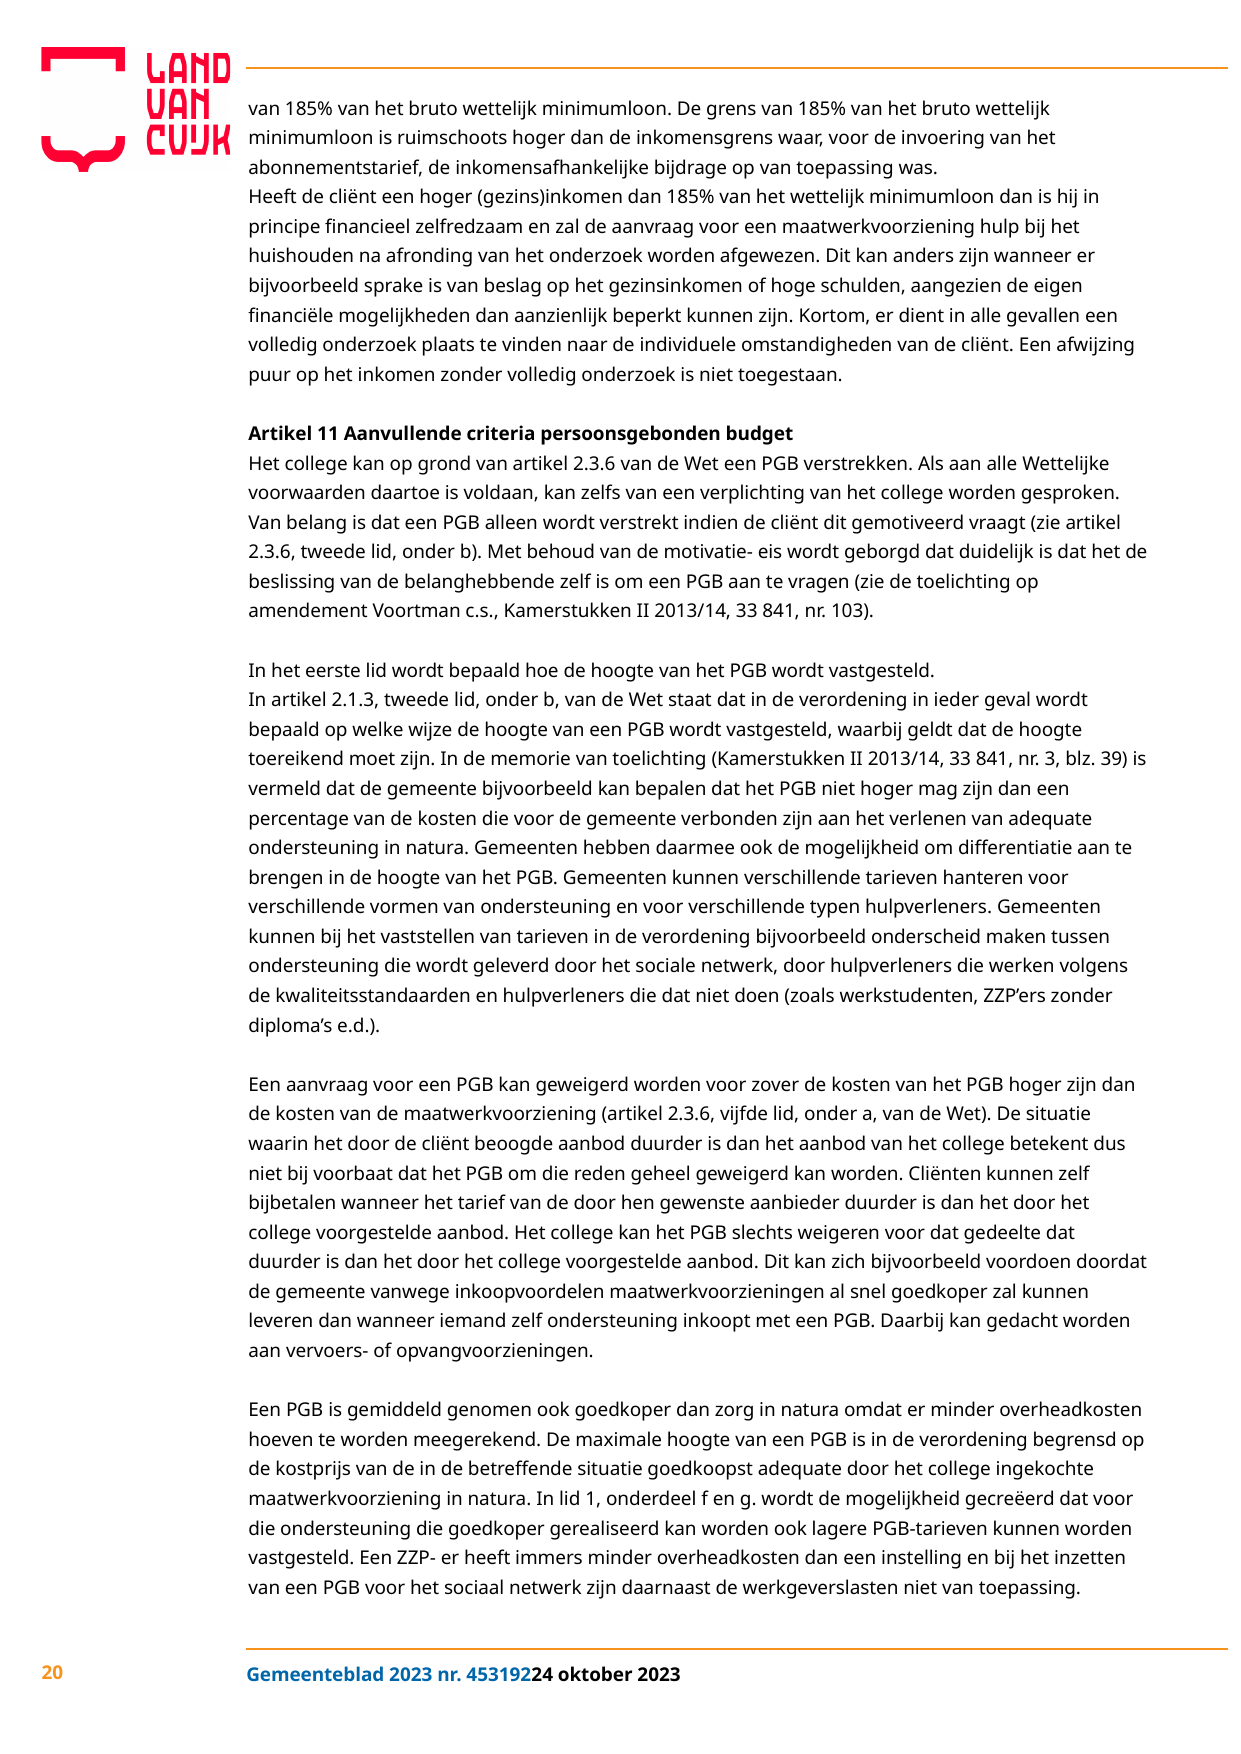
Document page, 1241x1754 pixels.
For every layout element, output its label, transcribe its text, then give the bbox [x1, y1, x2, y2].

text Het college kan op grond van artikel 2.3.6 van de Wet een PGB verstrekken. Als aan alle Wettelijke voorwaarden daartoe is voldaan, kan zelfs van een verplichting van het college worden gesproken. Van belang is dat een PGB alleen wordt verstrekt indien de cliёnt dit gemotiveerd vraagt (zie artikel 2.3.6, tweede lid, onder b). Met behoud van de motivatie- eis wordt geborgd dat duidelijk is dat het de beslissing van de belanghebbende zelf is om een PGB aan te vragen (zie de toelichting op amendement Voortman c.s., Kamerstukken II 2013/14, 33 841, nr. 103). [248, 450, 1152, 623]
picture [41, 47, 231, 172]
text In artikel 2.1.3, tweede lid, onder b, van de Wet staat dat in de verordening in ieder geval wordt bepaald op welke wijze de hoogte van een PGB wordt vastgesteld, waarbij geldt dat de hoogte toereikend moet zijn. In de memorie van toelichting (Kamerstukken II 2013/14, 33 841, nr. 3, blz. 39) is vermeld dat de gemeente bijvoorbeeld kan bepalen dat het PGB niet hoger mag zijn dan een percentage van de kosten die voor de gemeente verbonden zijn aan het verlenen van adequate ondersteuning in natura. Gemeenten hebben daarmee ook de mogelijkheid om differentiatie aan te brengen in de hoogte van het PGB. Gemeenten kunnen verschillende tarieven hanteren voor verschillende vormen van ondersteuning en voor verschillende typen hulpverleners. Gemeenten kunnen bij het vaststellen van tarieven in de verordening bijvoorbeeld onderscheid maken tussen ondersteuning die wordt geleverd door het sociale netwerk, door hulpverleners die werken volgens de kwaliteitsstandaarden en hulpverleners die dat niet doen (zoals werkstudenten, ZZP’ers zonder diploma’s e.d.). [248, 686, 1152, 1038]
text Heeft de cliënt een hoger (gezins)inkomen dan 185% van het wettelijk minimumloon dan is hij in principe financieel zelfredzaam en zal de aanvraag voor een maatwerkvoorziening hulp bij het huishouden na afronding van het onderzoek worden afgewezen. Dit kan anders zijn wanneer er bijvoorbeeld sprake is van beslag op het gezinsinkomen of hoge schulden, aangezien de eigen financiële mogelijkheden dan aanzienlijk beperkt kunnen zijn. Kortom, er dient in alle gevallen een volledig onderzoek plaats te vinden naar de individuele omstandigheden van de cliënt. Een afwijzing puur op het inkomen zonder volledig onderzoek is niet toegestaan. [248, 183, 1152, 387]
text Een PGB is gemiddeld genomen ook goedkoper dan zorg in natura omdat er minder overheadkosten hoeven te worden meegerekend. De maximale hoogte van een PGB is in de verordening begrensd op de kostprijs van de in de betreffende situatie goedkoopst adequate door het college ingekochte maatwerkvoorziening in natura. In lid 1, onderdeel f en g. wordt de mogelijkheid gecreëerd dat voor die ondersteuning die goedkoper gerealiseerd kan worden ook lagere PGB-tarieven kunnen worden vastgesteld. Een ZZP- er heeft immers minder overheadkosten dan een instelling en bij het inzetten van een PGB voor het sociaal netwerk zijn daarnaast de werkgeverslasten niet van toepassing. [248, 1396, 1152, 1600]
text Een aanvraag voor een PGB kan geweigerd worden voor zover de kosten van het PGB hoger zijn dan de kosten van de maatwerkvoorziening (artikel 2.3.6, vijfde lid, onder a, van de Wet). De situatie waarin het door de cliënt beoogde aanbod duurder is dan het aanbod van het college betekent dus niet bij voorbaat dat het PGB om die reden geheel geweigerd kan worden. Cliënten kunnen zelf bijbetalen wanneer het tarief van de door hen gewenste aanbieder duurder is dan het door het college voorgestelde aanbod. Het college kan het PGB slechts weigeren voor dat gedeelte dat duurder is dan het door het college voorgestelde aanbod. Dit kan zich bijvoorbeeld voordoen doordat de gemeente vanwege inkoopvoordelen maatwerkvoorzieningen al snel goedkoper zal kunnen leveren dan wanneer iemand zelf ondersteuning inkoopt met een PGB. Daarbij kan gedacht worden aan vervoers- of opvangvoorzieningen. [248, 1071, 1152, 1363]
text van 185% van het bruto wettelijk minimumloon. De grens van 185% van het bruto wettelijk minimumloon is ruimschoots hoger dan de inkomensgrens waar, voor de invoering van het abonnementstarief, de inkomensafhankelijke bijdrage op van toepassing was. [248, 95, 1152, 180]
text Artikel 11 Aanvullende criteria persoonsgebonden budget [248, 420, 1152, 446]
text In het eerste lid wordt bepaald hoe de hoogte van het PGB wordt vastgesteld. [248, 657, 1152, 683]
